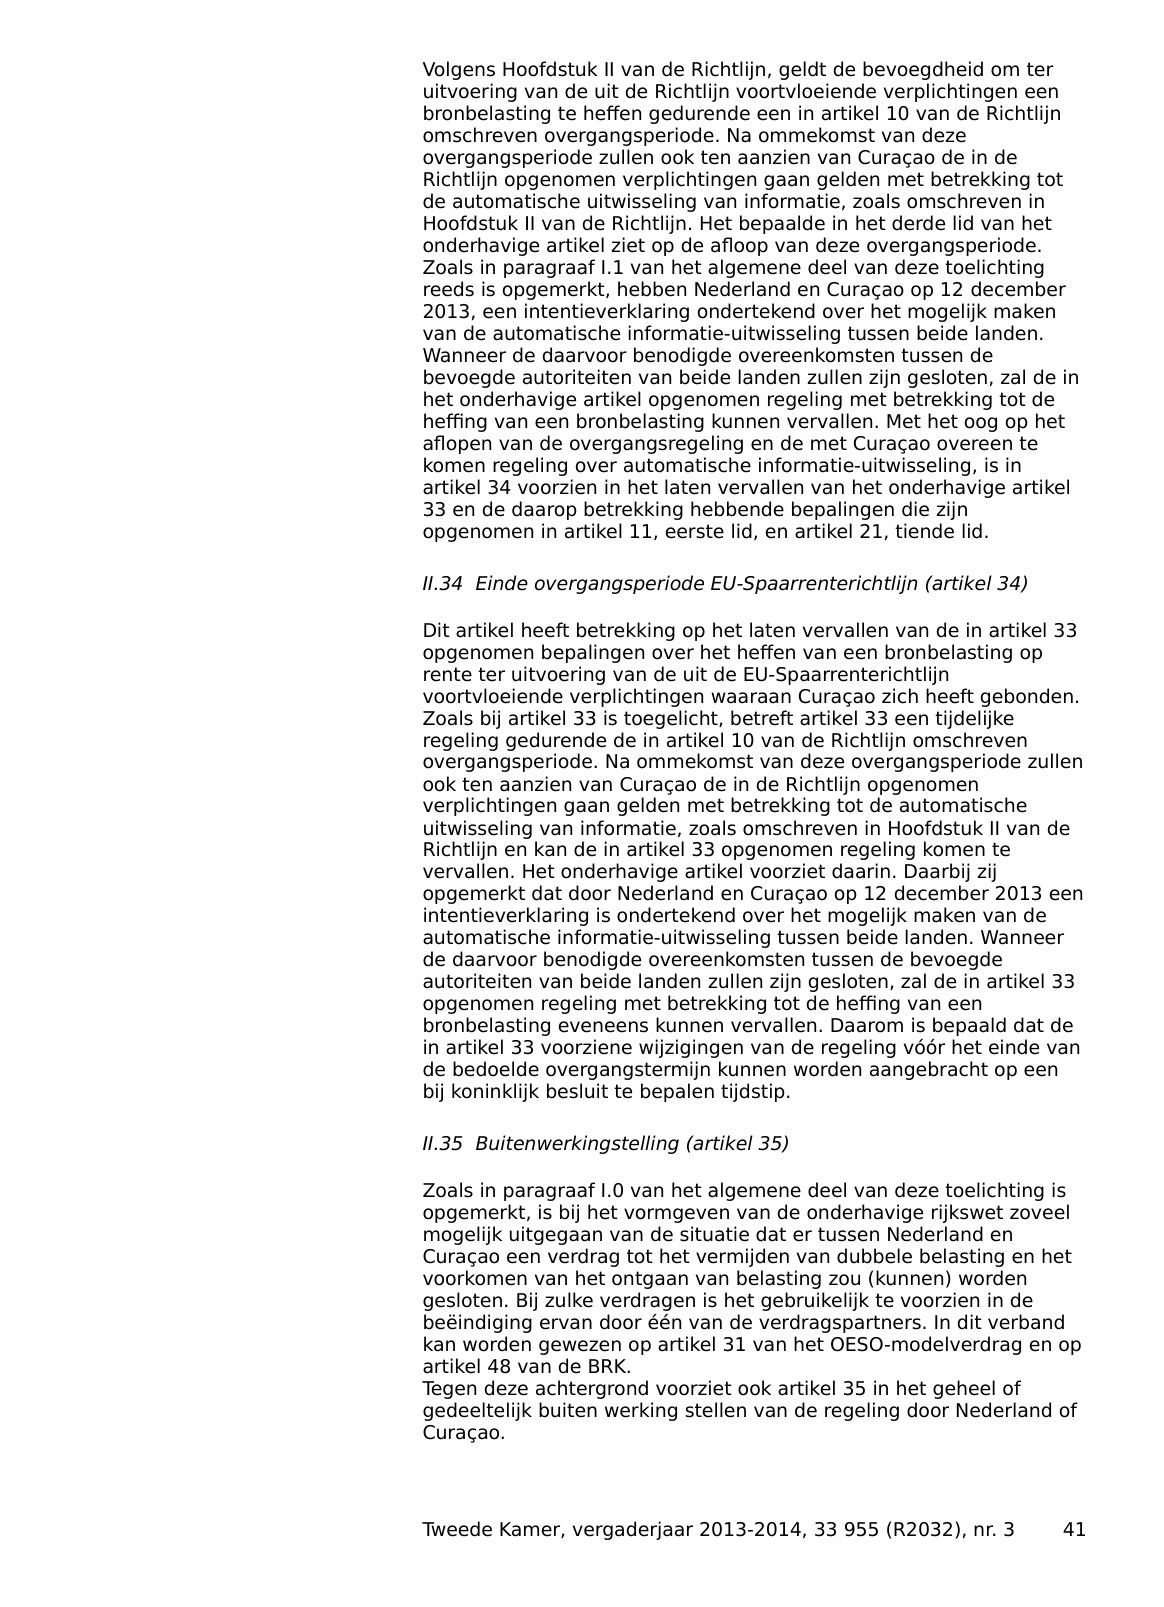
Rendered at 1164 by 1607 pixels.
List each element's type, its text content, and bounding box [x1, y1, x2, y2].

text Dit artikel heeft betrekking op het laten vervallen van de in artikel 33 opgenomen bepalingen over het heffen van een bronbelasting op rente ter uitvoering van de uit de EU-Spaarrenterichtlijn voortvloeiende verplichtingen waaraan Curaçao zich heeft gebonden. Zoals bij artikel 33 is toegelicht, betreft artikel 33 een tijdelijke regeling gedurende de in artikel 10 van de Richtlijn omschreven overgangsperiode. Na ommekomst van deze overgangsperiode zullen ook ten aanzien van Curaçao de in de Richtlijn opgenomen verplichtingen gaan gelden met betrekking tot de automatische uitwisseling van informatie, zoals omschreven in Hoofdstuk II van de Richtlijn en kan de in artikel 33 opgenomen regeling komen te vervallen. Het onderhavige artikel voorziet daarin. Daarbij zij opgemerkt dat door Nederland en Curaçao op 12 december 2013 een intentieverklaring is ondertekend over het mogelijk maken van de automatische informatie-uitwisseling tussen beide landen. Wanneer de daarvoor benodigde overeenkomsten tussen de bevoegde autoriteiten van beide landen zullen zijn gesloten, zal de in artikel 33 opgenomen regeling met betrekking tot de heffing van een bronbelasting eveneens kunnen vervallen. Daarom is bepaald dat de in artikel 33 voorziene wijzigingen van de regeling vóór het einde van de bedoelde overgangstermijn kunnen worden aangebracht op een bij koninklijk besluit te bepalen tijdstip. [422, 619, 1087, 1103]
text Volgens Hoofdstuk II van de Richtlijn, geldt de bevoegdheid om ter uitvoering van de uit de Richtlijn voortvloeiende verplichtingen een bronbelasting te heffen gedurende een in artikel 10 van de Richtlijn omschreven overgangsperiode. Na ommekomst van deze overgangsperiode zullen ook ten aanzien van Curaçao de in de Richtlijn opgenomen verplichtingen gaan gelden met betrekking tot de automatische uitwisseling van informatie, zoals omschreven in Hoofdstuk II van de Richtlijn. Het bepaalde in het derde lid van het onderhavige artikel ziet op de afloop van deze overgangsperiode. Zoals in paragraaf I.1 van het algemene deel van deze toelichting reeds is opgemerkt, hebben Nederland en Curaçao op 12 december 2013, een intentieverklaring ondertekend over het mogelijk maken van de automatische informatie-uitwisseling tussen beide landen. Wanneer de daarvoor benodigde overeenkomsten tussen de bevoegde autoriteiten van beide landen zullen zijn gesloten, zal de in het onderhavige artikel opgenomen regeling met betrekking tot de heffing van een bronbelasting kunnen vervallen. Met het oog op het aflopen van de overgangsregeling en de met Curaçao overeen te komen regeling over automatische informatie-uitwisseling, is in artikel 34 voorzien in het laten vervallen van het onderhavige artikel 33 en de daarop betrekking hebbende bepalingen die zijn opgenomen in artikel 11, eerste lid, en artikel 21, tiende lid. [422, 59, 1087, 543]
text Zoals in paragraaf I.0 van het algemene deel van deze toelichting is opgemerkt, is bij het vormgeven van de onderhavige rijkswet zoveel mogelijk uitgegaan van de situatie dat er tussen Nederland en Curaçao een verdrag tot het vermijden van dubbele belasting en het voorkomen van het ontgaan van belasting zou (kunnen) worden gesloten. Bij zulke verdragen is het gebruikelijk te voorzien in de beëindiging ervan door één van de verdragspartners. In dit verband kan worden gewezen op artikel 31 van het OESO-modelverdrag en op artikel 48 van de BRK. [422, 1180, 1087, 1378]
subtitle II.34 Einde overgangsperiode EU-Spaarrenterichtlijn (artikel 34) [422, 573, 1087, 594]
subtitle II.35 Buitenwerkingstelling (artikel 35) [422, 1133, 1087, 1155]
text Tegen deze achtergrond voorziet ook artikel 35 in het geheel of gedeeltelijk buiten werking stellen van de regeling door Nederland of Curaçao. [422, 1378, 1087, 1444]
